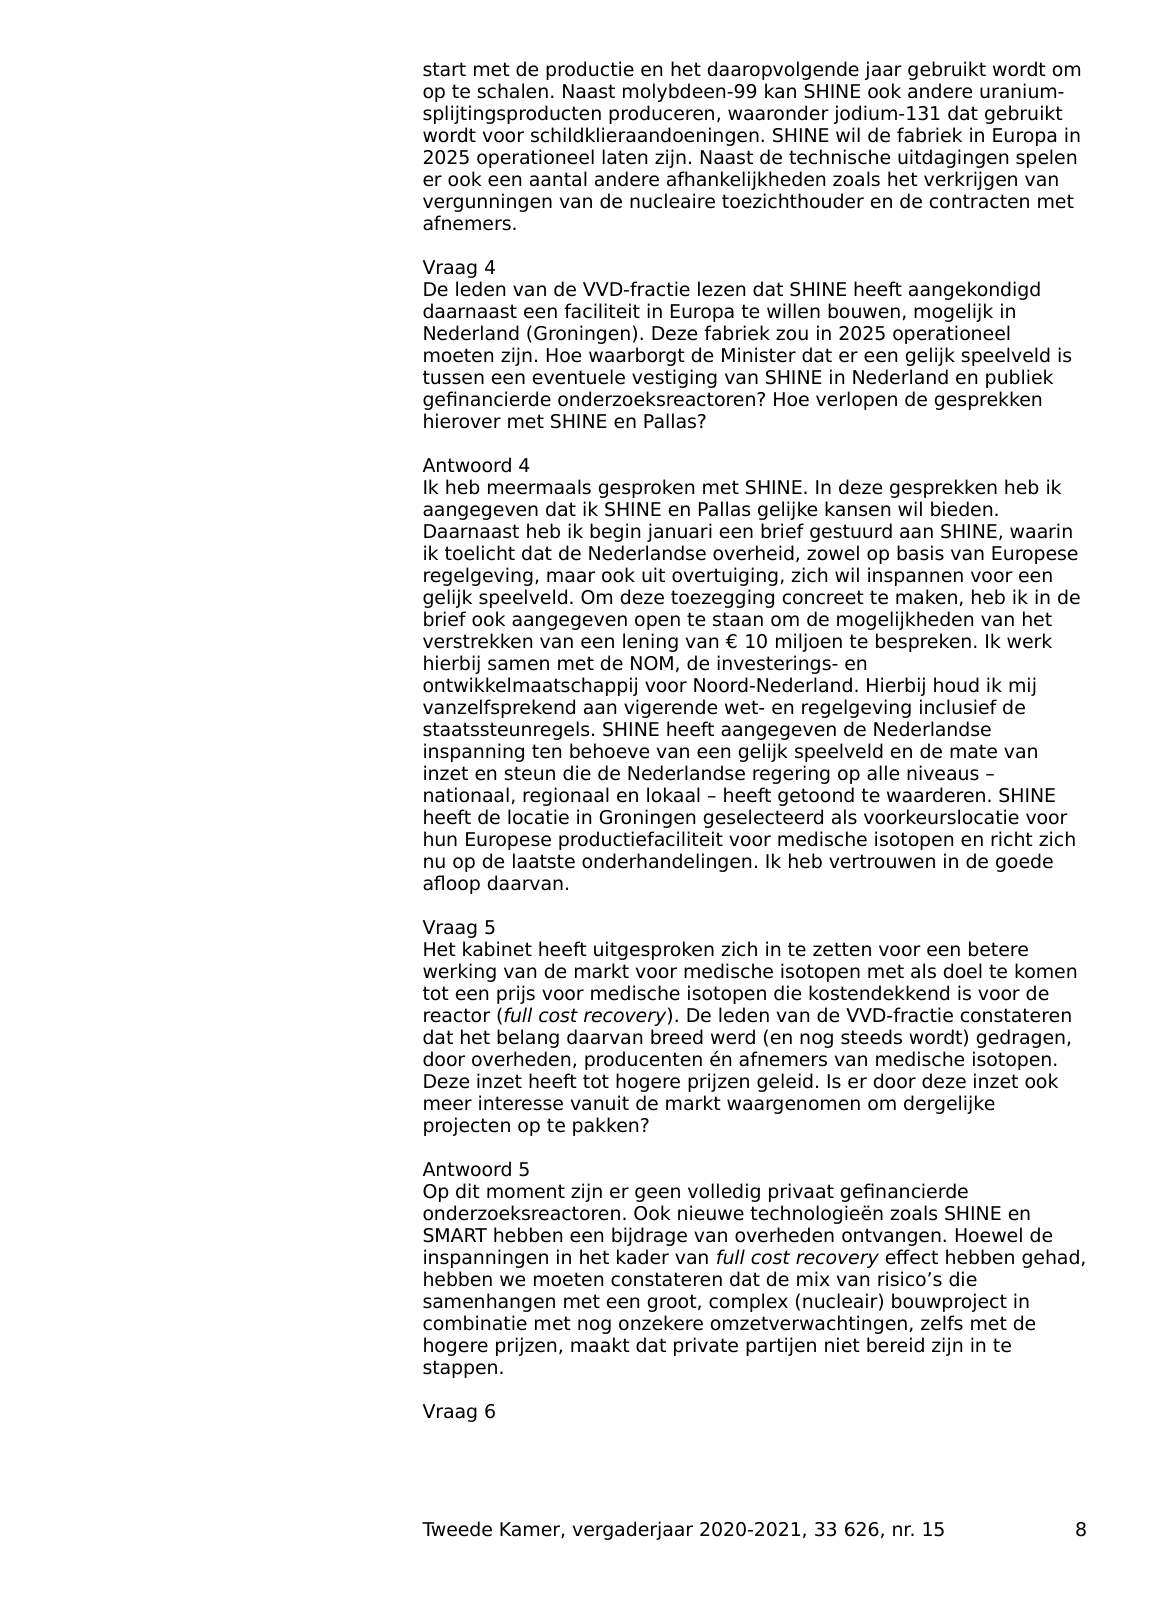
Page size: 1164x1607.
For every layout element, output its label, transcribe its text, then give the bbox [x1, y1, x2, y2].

text Antwoord 5 [422, 1159, 1087, 1181]
text Op dit moment zijn er geen volledig privaat gefinancierde onderzoeksreactoren. Ook nieuwe technologieën zoals SHINE en SMART hebben een bijdrage van overheden ontvangen. Hoewel de inspanningen in het kader van full cost recovery effect hebben gehad, hebben we moeten constateren dat de mix van risico’s die samenhangen met een groot, complex (nucleair) bouwproject in combinatie met nog onzekere omzetverwachtingen, zelfs met de hogere prijzen, maakt dat private partijen niet bereid zijn in te stappen. [422, 1181, 1087, 1379]
text De leden van de VVD-fractie lezen dat SHINE heeft aangekondigd daarnaast een faciliteit in Europa te willen bouwen, mogelijk in Nederland (Groningen). Deze fabriek zou in 2025 operationeel moeten zijn. Hoe waarborgt de Minister dat er een gelijk speelveld is tussen een eventuele vestiging van SHINE in Nederland en publiek gefinancierde onderzoeksreactoren? Hoe verlopen de gesprekken hierover met SHINE en Pallas? [422, 279, 1087, 433]
text Vraag 5 [422, 917, 1087, 939]
text Vraag 4 [422, 257, 1087, 279]
text Vraag 6 [422, 1401, 1087, 1423]
text Ik heb meermaals gesproken met SHINE. In deze gesprekken heb ik aangegeven dat ik SHINE en Pallas gelijke kansen wil bieden. Daarnaast heb ik begin januari een brief gestuurd aan SHINE, waarin ik toelicht dat de Nederlandse overheid, zowel op basis van Europese regelgeving, maar ook uit overtuiging, zich wil inspannen voor een gelijk speelveld. Om deze toezegging concreet te maken, heb ik in de brief ook aangegeven open te staan om de mogelijkheden van het verstrekken van een lening van € 10 miljoen te bespreken. Ik werk hierbij samen met de NOM, de investerings- en ontwikkelmaatschappij voor Noord-Nederland. Hierbij houd ik mij vanzelfsprekend aan vigerende wet- en regelgeving inclusief de staatssteunregels. SHINE heeft aangegeven de Nederlandse inspanning ten behoeve van een gelijk speelveld en de mate van inzet en steun die de Nederlandse regering op alle niveaus – nationaal, regionaal en lokaal – heeft getoond te waarderen. SHINE heeft de locatie in Groningen geselecteerd als voorkeurslocatie voor hun Europese productiefaciliteit voor medische isotopen en richt zich nu op de laatste onderhandelingen. Ik heb vertrouwen in de goede afloop daarvan. [422, 477, 1087, 895]
text Het kabinet heeft uitgesproken zich in te zetten voor een betere werking van de markt voor medische isotopen met als doel te komen tot een prijs voor medische isotopen die kostendekkend is voor de reactor (full cost recovery). De leden van de VVD-fractie constateren dat het belang daarvan breed werd (en nog steeds wordt) gedragen, door overheden, producenten én afnemers van medische isotopen. Deze inzet heeft tot hogere prijzen geleid. Is er door deze inzet ook meer interesse vanuit de markt waargenomen om dergelijke projecten op te pakken? [422, 939, 1087, 1137]
text start met de productie en het daaropvolgende jaar gebruikt wordt om op te schalen. Naast molybdeen-99 kan SHINE ook andere uranium-splijtingsproducten produceren, waaronder jodium-131 dat gebruikt wordt voor schildklieraandoeningen. SHINE wil de fabriek in Europa in 2025 operationeel laten zijn. Naast de technische uitdagingen spelen er ook een aantal andere afhankelijkheden zoals het verkrijgen van vergunningen van de nucleaire toezichthouder en de contracten met afnemers. [422, 59, 1087, 235]
text Antwoord 4 [422, 455, 1087, 477]
